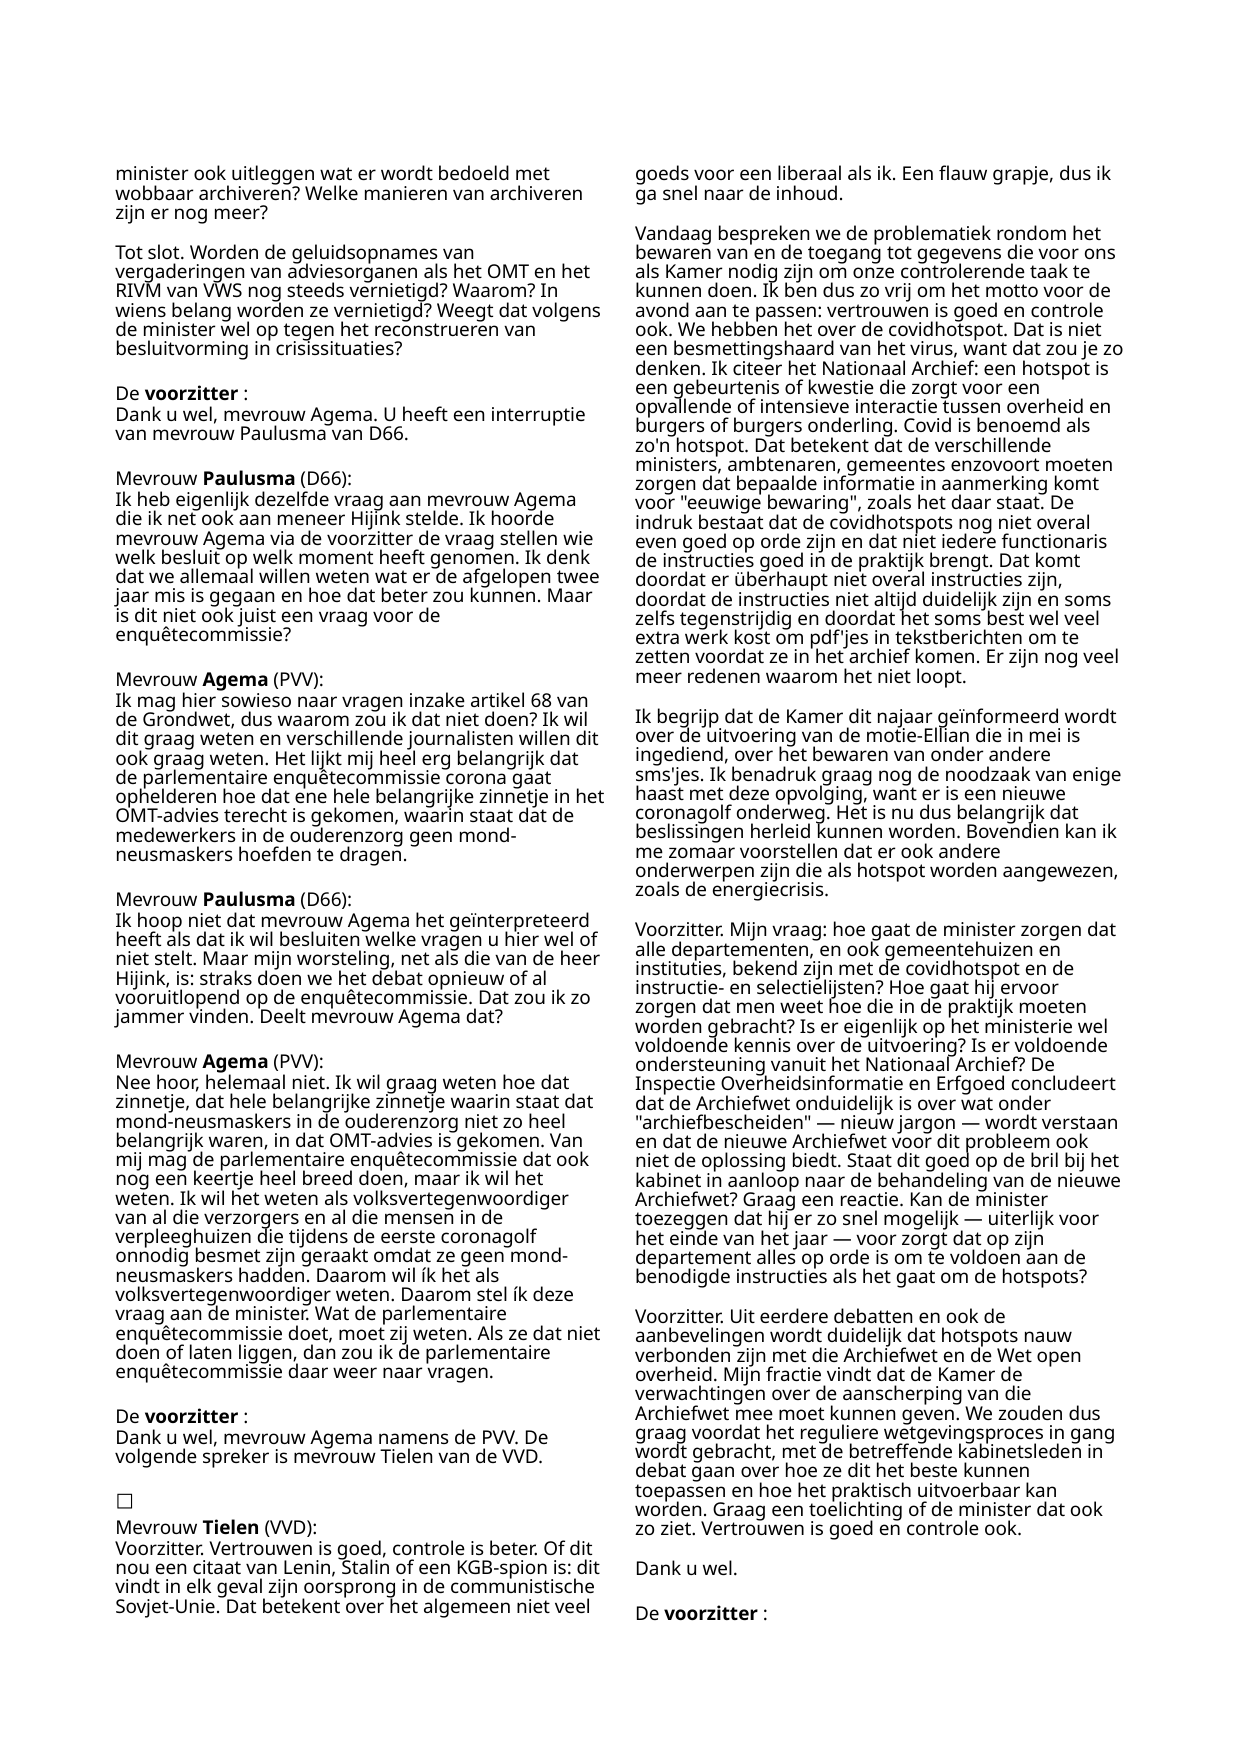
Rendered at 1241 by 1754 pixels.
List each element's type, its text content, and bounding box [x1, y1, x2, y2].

text Nee hoor, helemaal niet. Ik wil graag weten hoe dat zinnetje, dat hele belangrijke zinnetje waarin staat dat mond-neusmaskers in de ouderenzorg niet zo heel belangrijk waren, in dat OMT-advies is gekomen. Van mij mag de parlementaire enquêtecommissie dat ook nog een keertje heel breed doen, maar ik wil het weten. Ik wil het weten als volksvertegenwoordiger van al die verzorgers en al die mensen in de verpleeghuizen die tijdens de eerste coronagolf onnodig besmet zijn geraakt omdat ze geen mond-neusmaskers hadden. Daarom wil ík het als volksvertegenwoordiger weten. Daarom stel ík deze vraag aan de minister. Wat de parlementaire enquêtecommissie doet, moet zij weten. Als ze dat niet doen of laten liggen, dan zou ik de parlementaire enquêtecommissie daar weer naar vragen. [115, 1074, 605, 1382]
text minister ook uitleggen wat er wordt bedoeld met wobbaar archiveren? Welke manieren van archiveren zijn er nog meer? [115, 165, 605, 223]
text Mevrouw Paulusma (D66): [115, 465, 605, 491]
text Tot slot. Worden de geluidsopnames van vergaderingen van adviesorganen als het OMT en het RIVM van VWS nog steeds vernietigd? Waarom? In wiens belang worden ze vernietigd? Weegt dat volgens de minister wel op tegen het reconstrueren van besluitvorming in crisissituaties? [115, 244, 605, 359]
text De voorzitter : [115, 380, 605, 406]
text goeds voor een liberaal als ik. Een flauw grapje, dus ik ga snel naar de inhoud. [635, 165, 1125, 204]
text Dank u wel, mevrouw Agema. U heeft een interruptie van mevrouw Paulusma van D66. [115, 406, 605, 444]
text Ik heb eigenlijk dezelfde vraag aan mevrouw Agema die ik net ook aan meneer Hijink stelde. Ik hoorde mevrouw Agema via de voorzitter de vraag stellen wie welk besluit op welk moment heeft genomen. Ik denk dat we allemaal willen weten wat er de afgelopen twee jaar mis is gegaan en hoe dat beter zou kunnen. Maar is dit niet ook juist een vraag voor de enquêtecommissie? [115, 491, 605, 645]
text Voorzitter. Vertrouwen is goed, controle is beter. Of dit nou een citaat van Lenin, Stalin of een KGB-spion is: dit vindt in elk geval zijn oorsprong in de communistische Sovjet-Unie. Dat betekent over het algemeen niet veel [115, 1540, 605, 1617]
text Mevrouw Tielen (VVD): [115, 1514, 605, 1540]
text Ik mag hier sowieso naar vragen inzake artikel 68 van de Grondwet, dus waarom zou ik dat niet doen? Ik wil dit graag weten en verschillende journalisten willen dit ook graag weten. Het lijkt mij heel erg belangrijk dat de parlementaire enquêtecommissie corona gaat ophelderen hoe dat ene hele belangrijke zinnetje in het OMT-advies terecht is gekomen, waarin staat dat de medewerkers in de ouderenzorg geen mond-neusmaskers hoefden te dragen. [115, 692, 605, 865]
text ⬜ [115, 1488, 605, 1514]
text Vandaag bespreken we de problematiek rondom het bewaren van en de toegang tot gegevens die voor ons als Kamer nodig zijn om onze controlerende taak te kunnen doen. Ik ben dus zo vrij om het motto voor de avond aan te passen: vertrouwen is goed en controle ook. We hebben het over de covidhotspot. Dat is niet een besmettingshaard van het virus, want dat zou je zo denken. Ik citeer het Nationaal Archief: een hotspot is een gebeurtenis of kwestie die zorgt voor een opvallende of intensieve interactie tussen overheid en burgers of burgers onderling. Covid is benoemd als zo'n hotspot. Dat betekent dat de verschillende ministers, ambtenaren, gemeentes enzovoort moeten zorgen dat bepaalde informatie in aanmerking komt voor "eeuwige bewaring", zoals het daar staat. De indruk bestaat dat de covidhotspots nog niet overal even goed op orde zijn en dat niet iedere functionaris de instructies goed in de praktijk brengt. Dat komt doordat er überhaupt niet overal instructies zijn, doordat de instructies niet altijd duidelijk zijn en soms zelfs tegenstrijdig en doordat het soms best wel veel extra werk kost om pdf'jes in tekstberichten om te zetten voordat ze in het archief komen. Er zijn nog veel meer redenen waarom het niet loopt. [635, 224, 1125, 687]
text Mevrouw Agema (PVV): [115, 666, 605, 692]
text Ik hoop niet dat mevrouw Agema het geïnterpreteerd heeft als dat ik wil besluiten welke vragen u hier wel of niet stelt. Maar mijn worsteling, net als die van de heer Hijink, is: straks doen we het debat opnieuw of al vooruitlopend op de enquêtecommissie. Dat zou ik zo jammer vinden. Deelt mevrouw Agema dat? [115, 912, 605, 1027]
text Voorzitter. Mijn vraag: hoe gaat de minister zorgen dat alle departementen, en ook gemeentehuizen en instituties, bekend zijn met de covidhotspot en de instructie- en selectielijsten? Hoe gaat hij ervoor zorgen dat men weet hoe die in de praktijk moeten worden gebracht? Is er eigenlijk op het ministerie wel voldoende kennis over de uitvoering? Is er voldoende ondersteuning vanuit het Nationaal Archief? De Inspectie Overheidsinformatie en Erfgoed concludeert dat de Archiefwet onduidelijk is over wat onder "archiefbescheiden" — nieuw jargon — wordt verstaan en dat de nieuwe Archiefwet voor dit probleem ook niet de oplossing biedt. Staat dit goed op de bril bij het kabinet in aanloop naar de behandeling van de nieuwe Archiefwet? Graag een reactie. Kan de minister toezeggen dat hij er zo snel mogelijk — uiterlijk voor het einde van het jaar — voor zorgt dat op zijn departement alles op orde is om te voldoen aan de benodigde instructies als het gaat om de hotspots? [635, 921, 1125, 1287]
text De voorzitter : [115, 1403, 605, 1429]
text De voorzitter : [635, 1600, 1125, 1626]
text Dank u wel, mevrouw Agema namens de PVV. De volgende spreker is mevrouw Tielen van de VVD. [115, 1429, 605, 1467]
text Mevrouw Paulusma (D66): [115, 886, 605, 912]
text Ik begrijp dat de Kamer dit najaar geïnformeerd wordt over de uitvoering van de motie-Ellian die in mei is ingediend, over het bewaren van onder andere sms'jes. Ik benadruk graag nog de noodzaak van enige haast met deze opvolging, want er is een nieuwe coronagolf onderweg. Het is nu dus belangrijk dat beslissingen herleid kunnen worden. Bovendien kan ik me zomaar voorstellen dat er ook andere onderwerpen zijn die als hotspot worden aangewezen, zoals de energiecrisis. [635, 708, 1125, 901]
text Voorzitter. Uit eerdere debatten en ook de aanbevelingen wordt duidelijk dat hotspots nauw verbonden zijn met die Archiefwet en de Wet open overheid. Mijn fractie vindt dat de Kamer de verwachtingen over de aanscherping van die Archiefwet mee moet kunnen geven. We zouden dus graag voordat het reguliere wetgevingsproces in gang wordt gebracht, met de betreffende kabinetsleden in debat gaan over hoe ze dit het beste kunnen toepassen en hoe het praktisch uitvoerbaar kan worden. Graag een toelichting of de minister dat ook zo ziet. Vertrouwen is goed en controle ook. [635, 1308, 1125, 1539]
text Dank u wel. [635, 1560, 1125, 1579]
text Mevrouw Agema (PVV): [115, 1048, 605, 1074]
